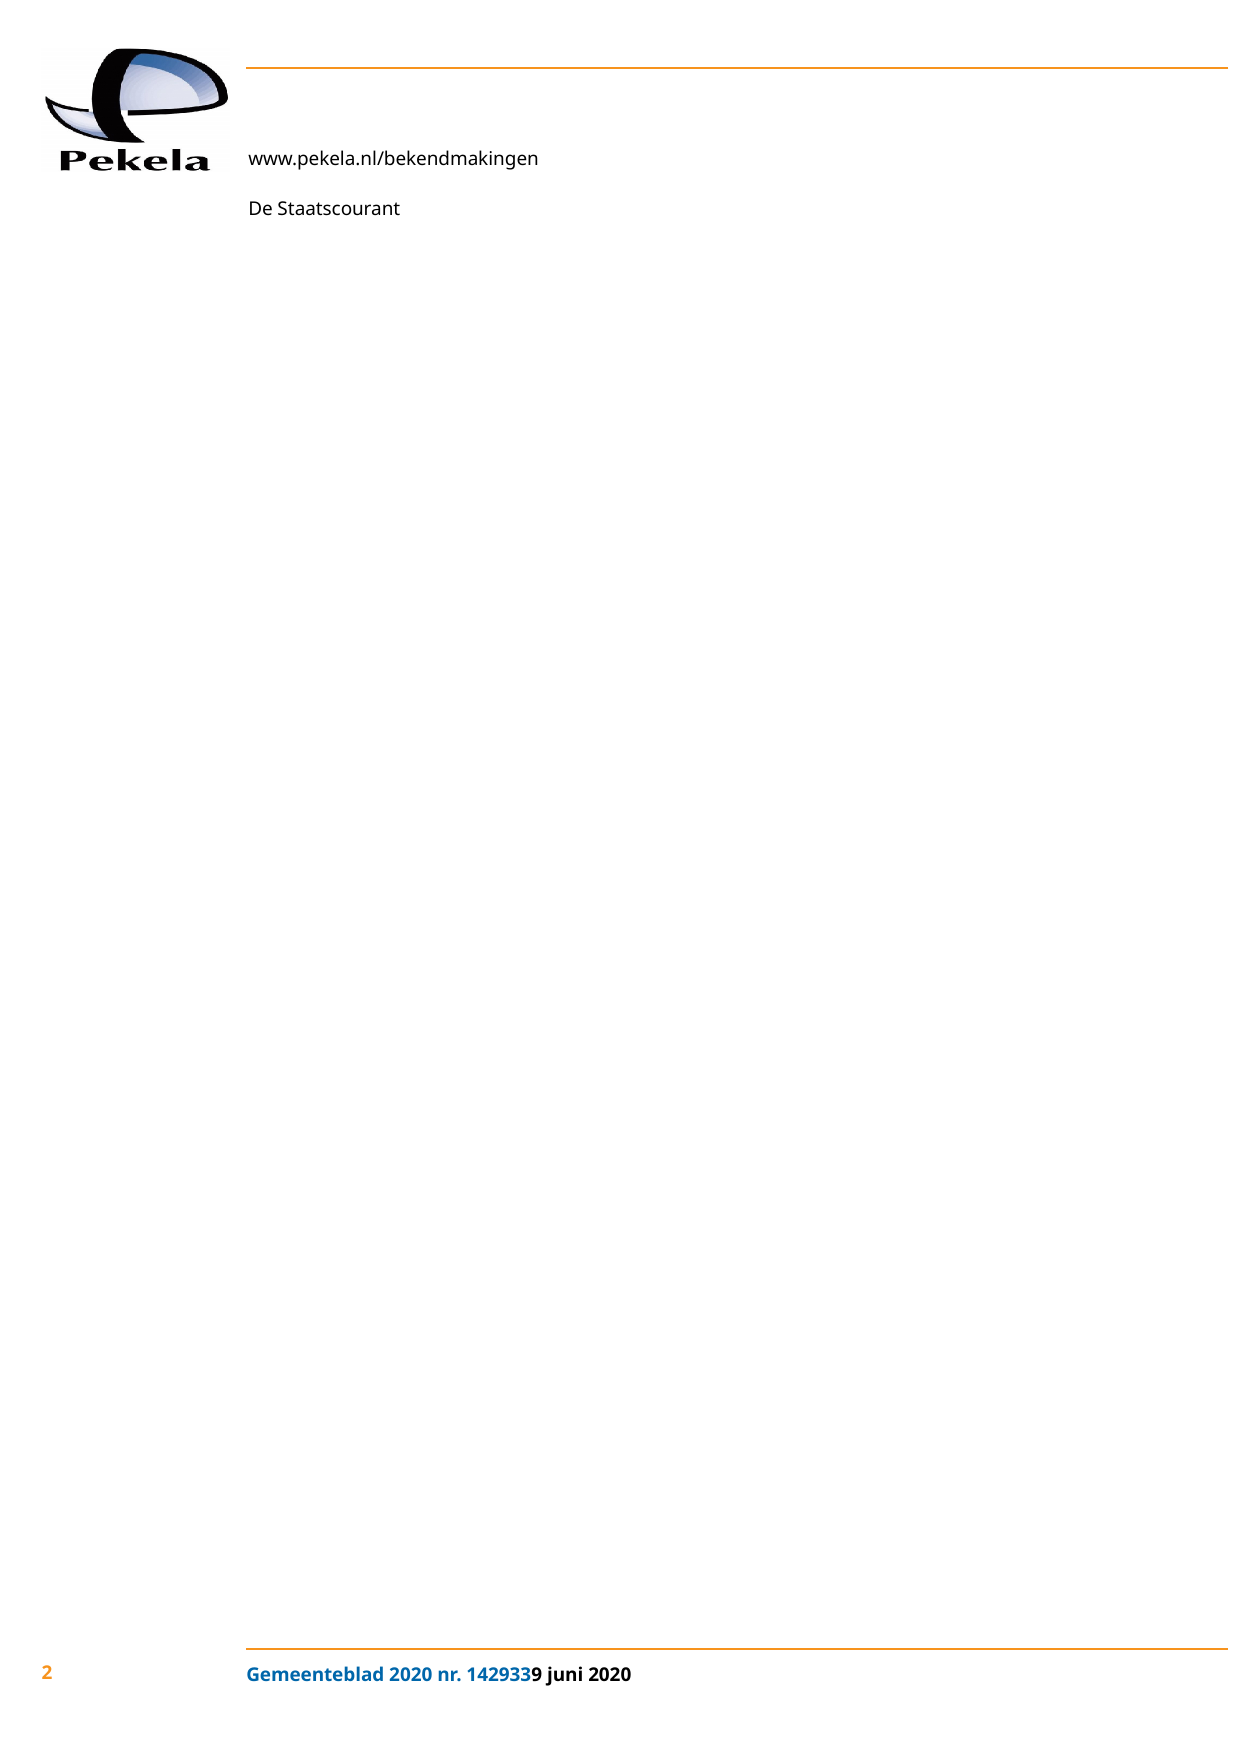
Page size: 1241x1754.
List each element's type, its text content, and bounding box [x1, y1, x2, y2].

picture [41, 47, 231, 172]
text www.pekela.nl/bekendmakingen [248, 145, 1152, 171]
text De Staatscourant [248, 196, 1152, 221]
